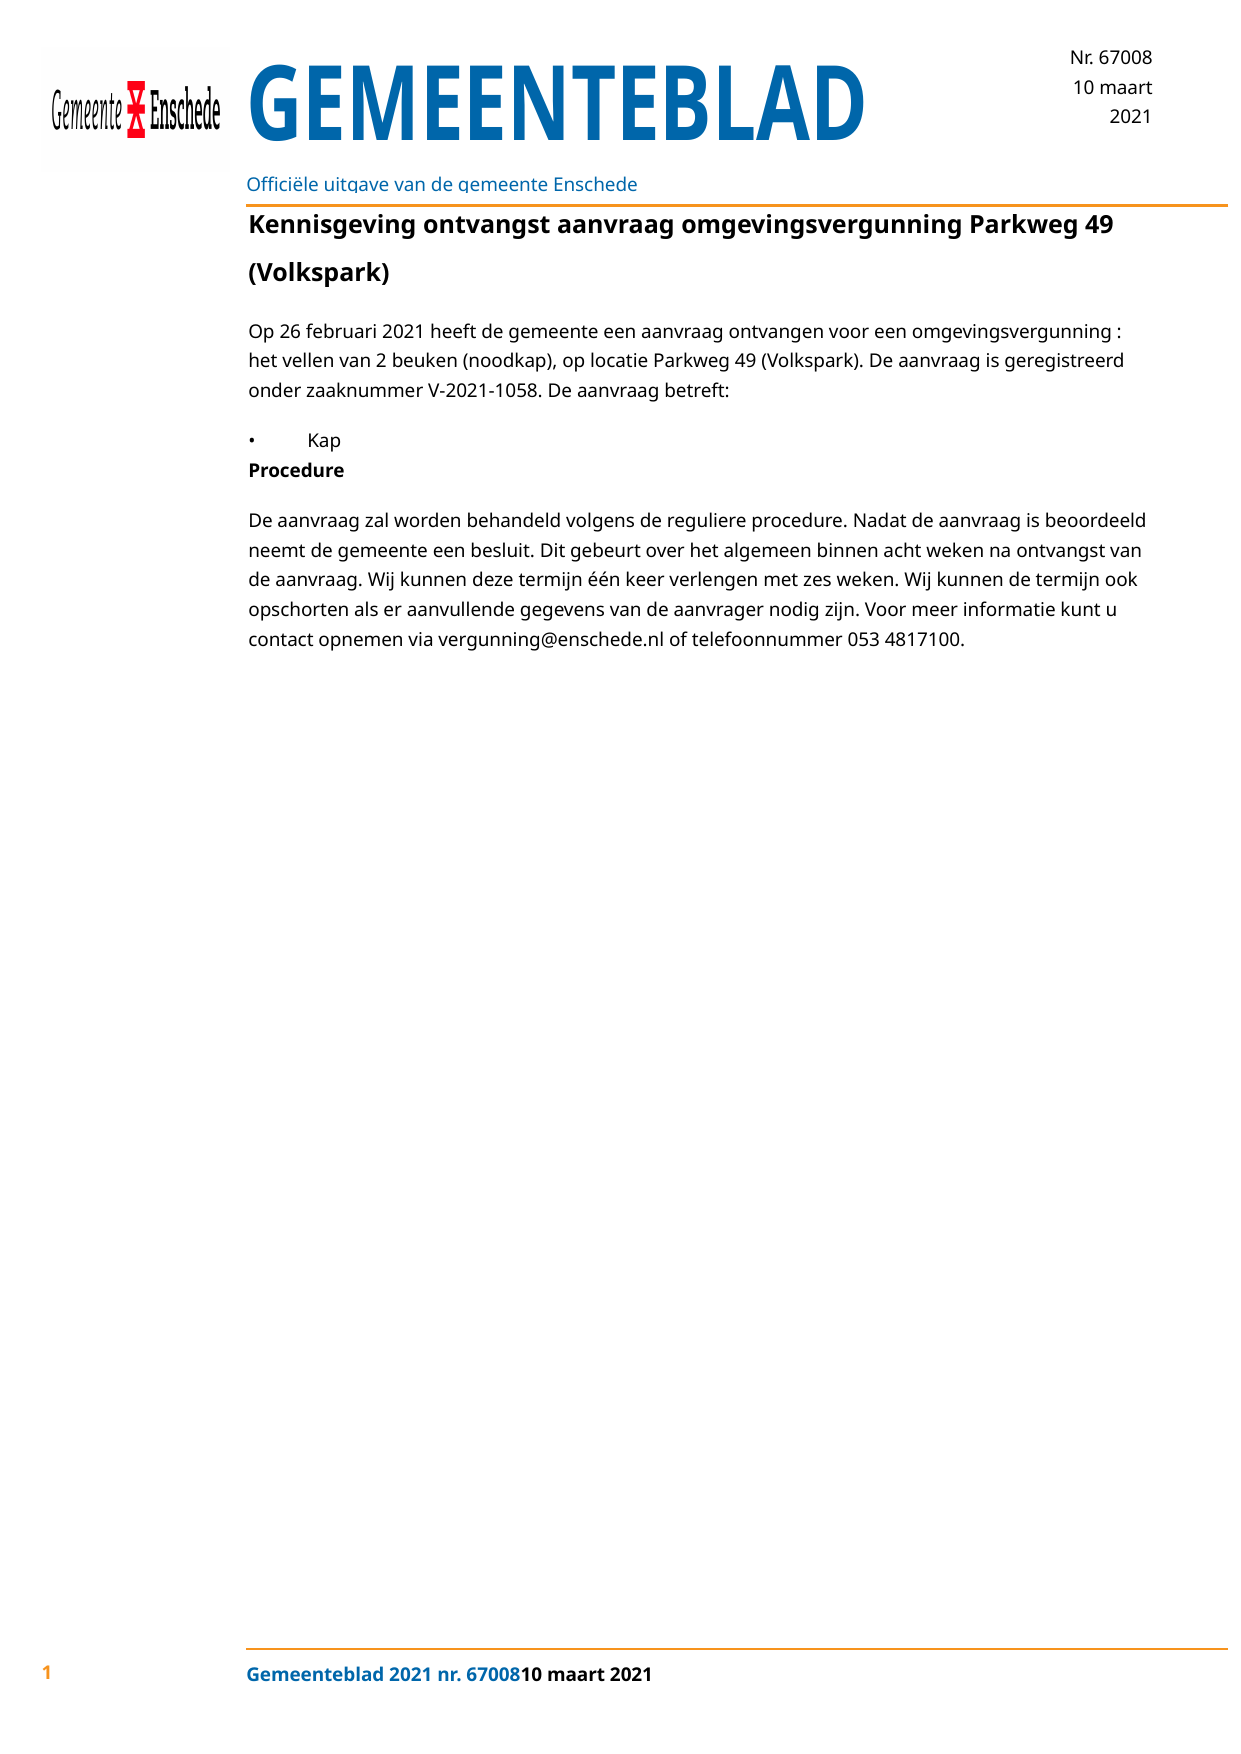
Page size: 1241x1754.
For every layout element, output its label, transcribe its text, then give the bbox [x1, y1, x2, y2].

text Procedure [248, 457, 1152, 483]
text Kennisgeving ontvangst aanvraag omgevingsvergunning Parkweg 49 (Volkspark) [248, 207, 1152, 288]
text Op 26 februari 2021 heeft de gemeente een aanvraag ontvangen voor een omgevingsvergunning : het vellen van 2 beuken (noodkap), op locatie Parkweg 49 (Volkspark). De aanvraag is geregistreerd onder zaaknummer V-2021-1058. De aanvraag betreft: [248, 318, 1152, 403]
picture [41, 47, 231, 172]
list Kap [248, 427, 1152, 453]
text De aanvraag zal worden behandeld volgens de reguliere procedure. Nadat de aanvraag is beoordeeld neemt de gemeente een besluit. Dit gebeurt over het algemeen binnen acht weken na ontvangst van de aanvraag. Wij kunnen deze termijn één keer verlengen met zes weken. Wij kunnen de termijn ook opschorten als er aanvullende gegevens van de aanvrager nodig zijn. Voor meer informatie kunt u contact opnemen via vergunning@enschede.nl of telefoonnummer 053 4817100. [248, 507, 1152, 652]
